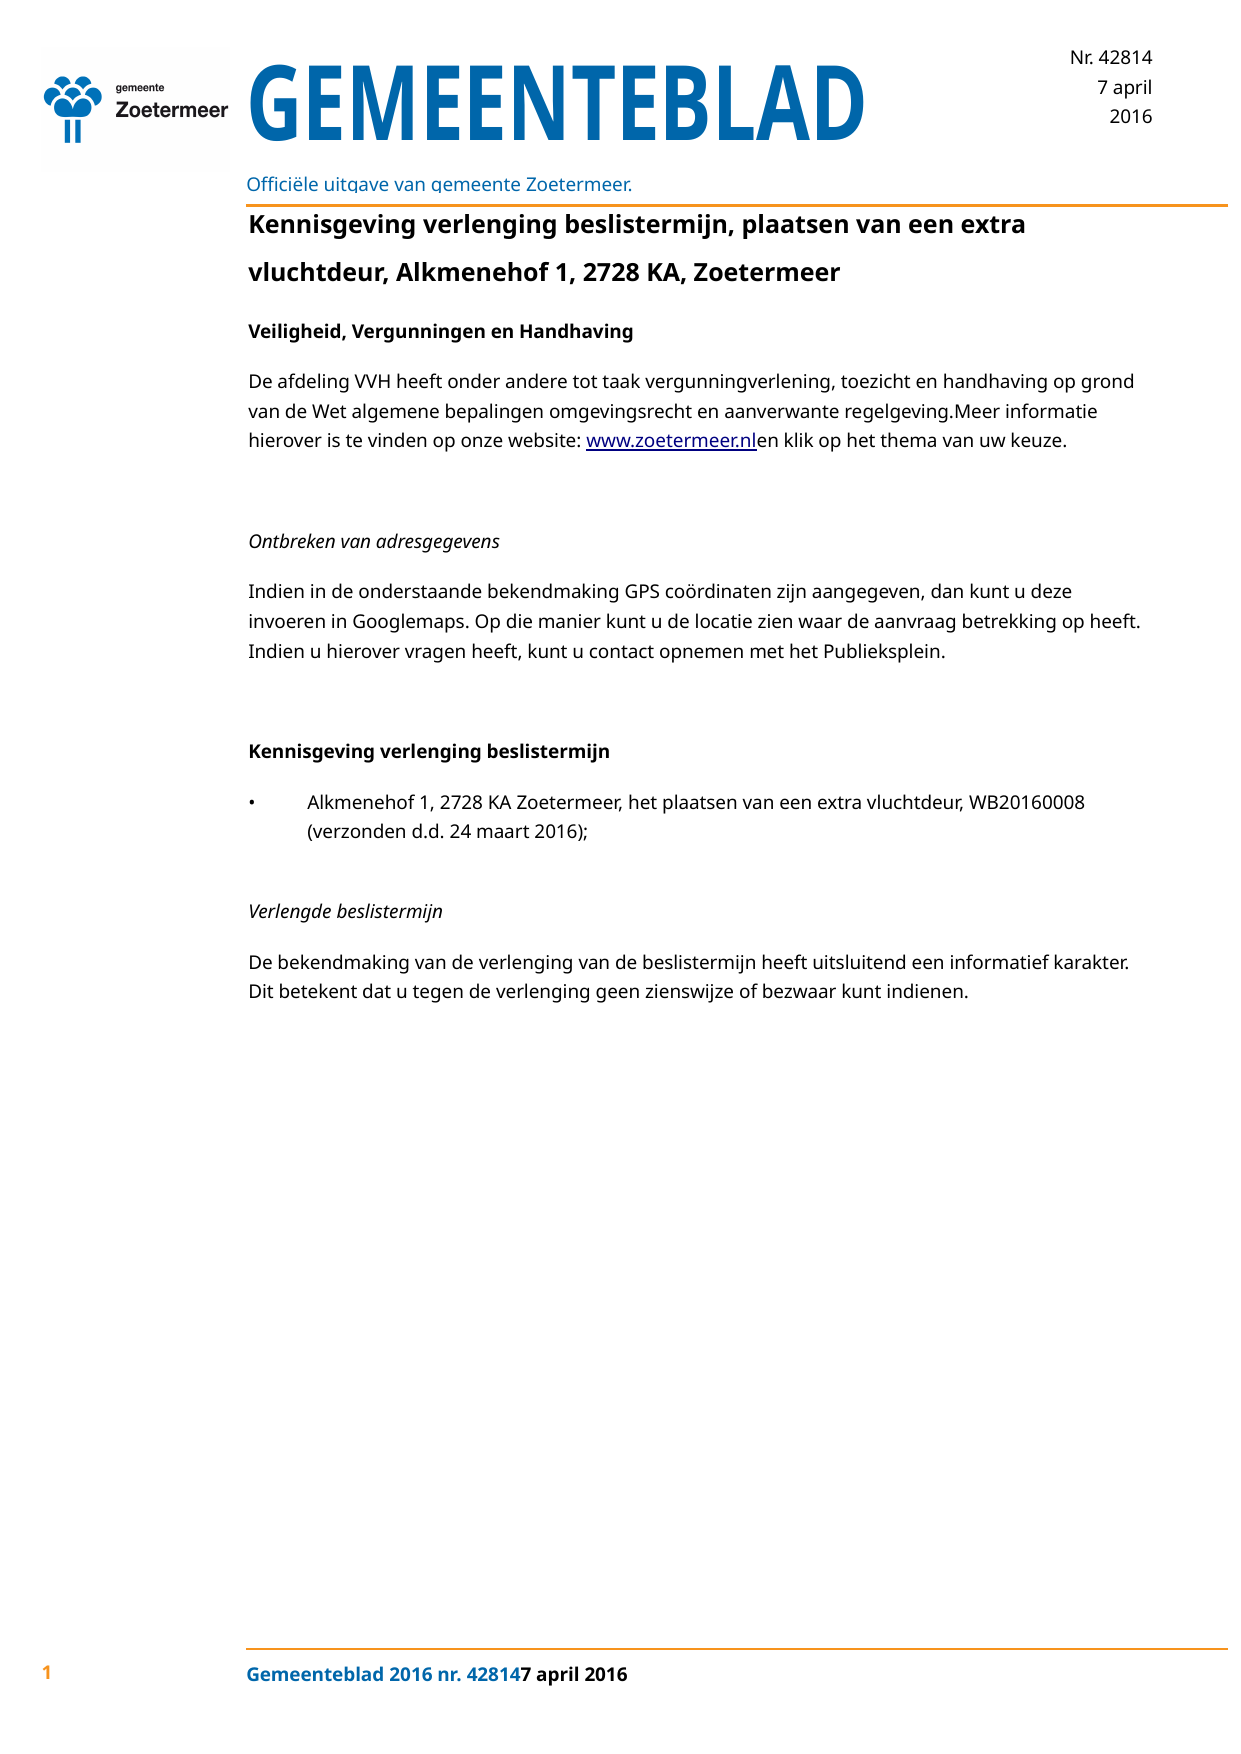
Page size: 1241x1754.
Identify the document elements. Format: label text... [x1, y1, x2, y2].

text Veiligheid, Vergunningen en Handhaving [248, 318, 1152, 344]
text Kennisgeving verlenging beslistermijn [248, 739, 1152, 764]
text Kennisgeving verlenging beslistermijn, plaatsen van een extra vluchtdeur, Alkmenehof 1, 2728 KA, Zoetermeer [248, 207, 1152, 288]
text De bekendmaking van de verlenging van de beslistermijn heeft uitsluitend een informatief karakter. Dit betekent dat u tegen de verlenging geen zienswijze of bezwaar kunt indienen. [248, 949, 1152, 1004]
picture [41, 47, 231, 172]
text Verlengde beslistermijn [248, 899, 1152, 924]
text Indien in de onderstaande bekendmaking GPS coördinaten zijn aangegeven, dan kunt u deze invoeren in Googlemaps. Op die manier kunt u de locatie zien waar de aanvraag betrekking op heeft. Indien u hierover vragen heeft, kunt u contact opnemen met het Publieksplein. [248, 579, 1152, 664]
text Ontbreken van adresgegevens [248, 528, 1152, 554]
list Alkmenehof 1, 2728 KA Zoetermeer, het plaatsen van een extra vluchtdeur, WB20160008 (verzonden d.d. 24 maart 2016); [248, 789, 1152, 844]
text De afdeling VVH heeft onder andere tot taak vergunningverlening, toezicht en handhaving op grond van de Wet algemene bepalingen omgevingsrecht en aanverwante regelgeving.Meer informatie hierover is te vinden op onze website: www.zoetermeer.nlen klik op het thema van uw keuze. [248, 368, 1152, 453]
